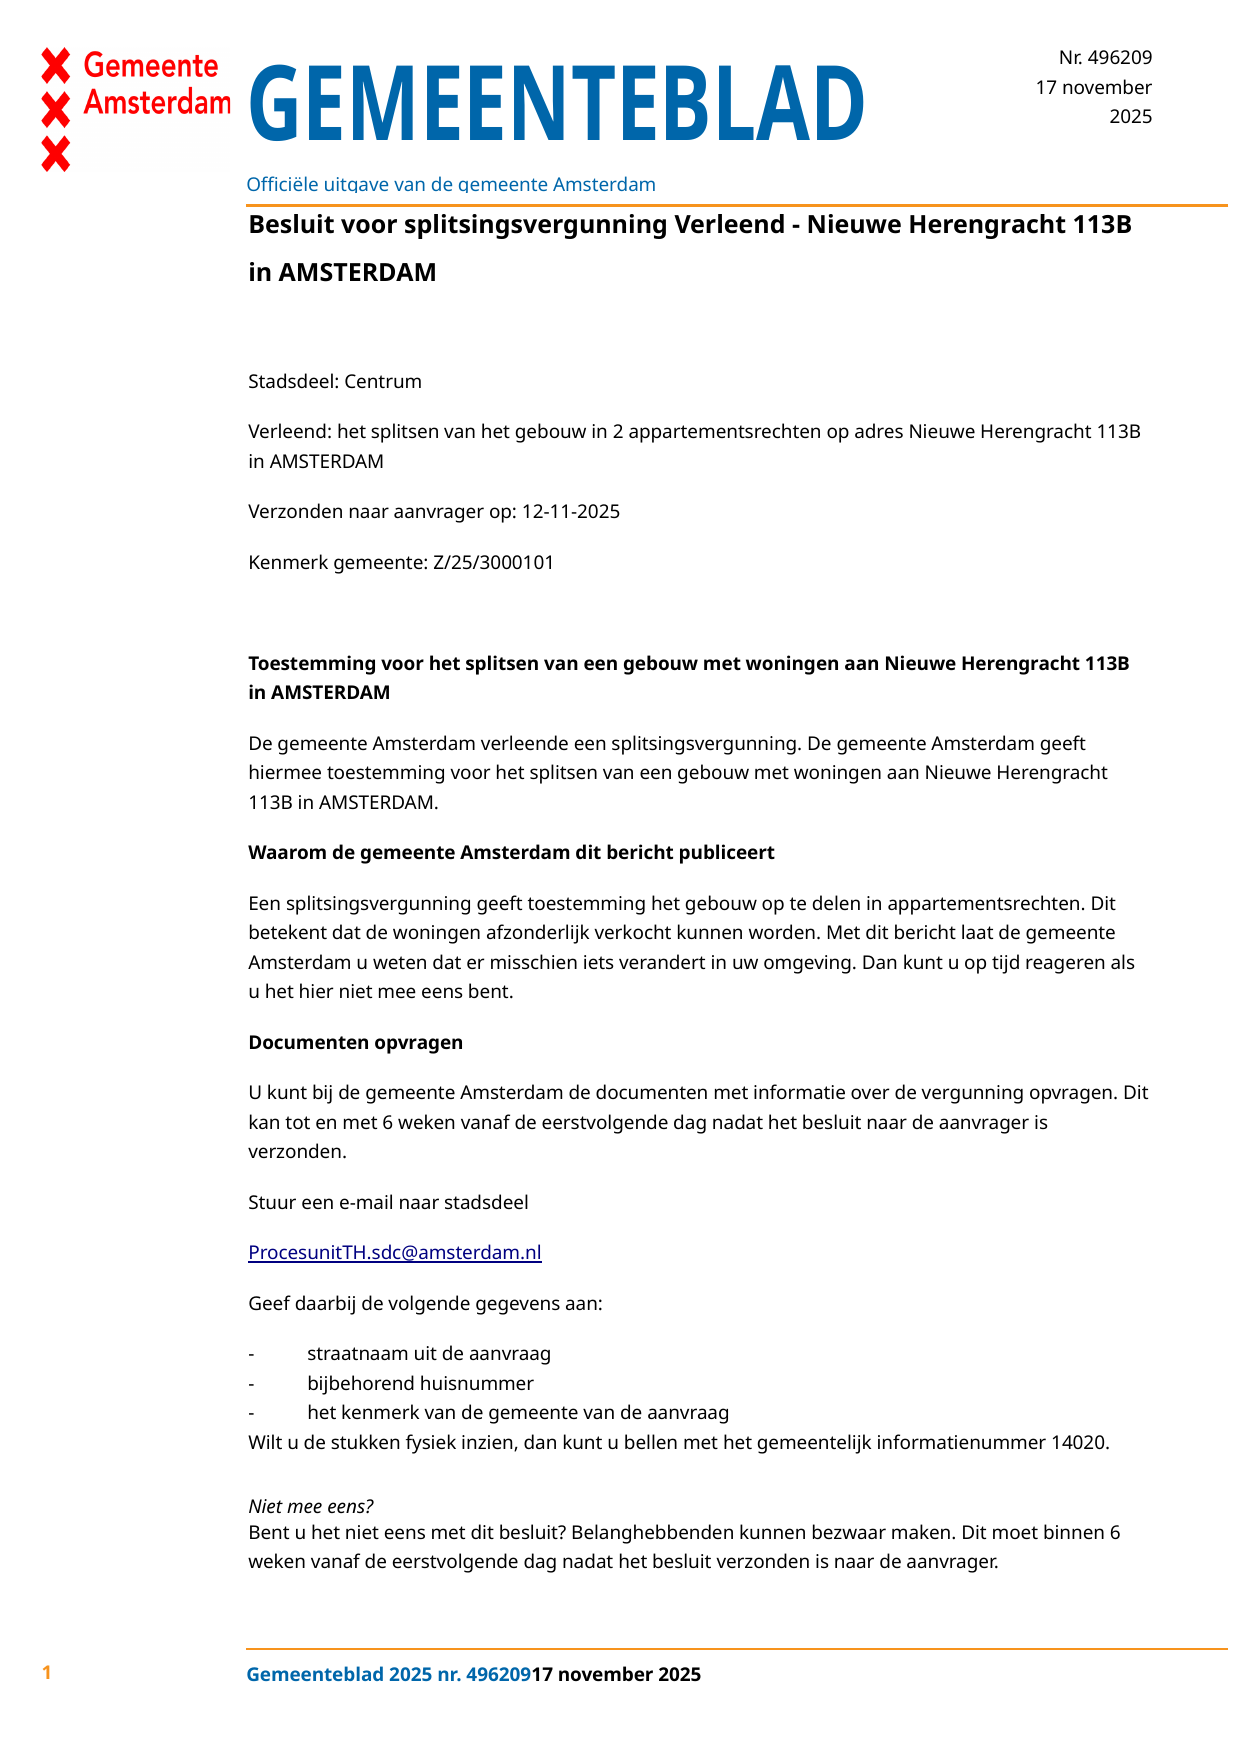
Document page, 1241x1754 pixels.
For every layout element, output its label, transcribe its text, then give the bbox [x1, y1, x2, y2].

text Waarom de gemeente Amsterdam dit bericht publiceert [248, 839, 1152, 865]
list bijbehorend huisnummer [248, 1370, 1152, 1396]
text De gemeente Amsterdam verleende een splitsingsvergunning. De gemeente Amsterdam geeft hiermee toestemming voor het splitsen van een gebouw met woningen aan Nieuwe Herengracht 113B in AMSTERDAM. [248, 730, 1152, 815]
picture [41, 47, 231, 172]
text Besluit voor splitsingsvergunning Verleend - Nieuwe Herengracht 113B in AMSTERDAM [248, 207, 1152, 288]
text Verleend: het splitsen van het gebouw in 2 appartementsrechten op adres Nieuwe Herengracht 113B in AMSTERDAM [248, 419, 1152, 474]
text Stuur een e-mail naar stadsdeel [248, 1189, 1152, 1215]
list het kenmerk van de gemeente van de aanvraag [248, 1399, 1152, 1425]
text ProcesunitTH.sdc@amsterdam.nl [248, 1239, 1152, 1265]
text Documenten opvragen [248, 1029, 1152, 1055]
text Verzonden naar aanvrager op: 12-11-2025 [248, 499, 1152, 524]
text Niet mee eens? [248, 1493, 1152, 1519]
text Een splitsingsvergunning geeft toestemming het gebouw op te delen in appartementsrechten. Dit betekent dat de woningen afzonderlijk verkocht kunnen worden. Met dit bericht laat de gemeente Amsterdam u weten dat er misschien iets verandert in uw omgeving. Dan kunt u op tijd reageren als u het hier niet mee eens bent. [248, 890, 1152, 1004]
text Bent u het niet eens met dit besluit? Belanghebbenden kunnen bezwaar maken. Dit moet binnen 6 weken vanaf de eerstvolgende dag nadat het besluit verzonden is naar de aanvrager. [248, 1519, 1152, 1574]
text Wilt u de stukken fysiek inzien, dan kunt u bellen met het gemeentelijk informatienummer 14020. [248, 1429, 1152, 1455]
text Kenmerk gemeente: Z/25/3000101 [248, 549, 1152, 575]
list straatnaam uit de aanvraag [248, 1340, 1152, 1366]
text Stadsdeel: Centrum [248, 368, 1152, 394]
text U kunt bij de gemeente Amsterdam de documenten met informatie over de vergunning opvragen. Dit kan tot en met 6 weken vanaf de eerstvolgende dag nadat het besluit naar de aanvrager is verzonden. [248, 1079, 1152, 1164]
text Toestemming voor het splitsen van een gebouw met woningen aan Nieuwe Herengracht 113B in AMSTERDAM [248, 650, 1152, 705]
text Geef daarbij de volgende gegevens aan: [248, 1290, 1152, 1316]
